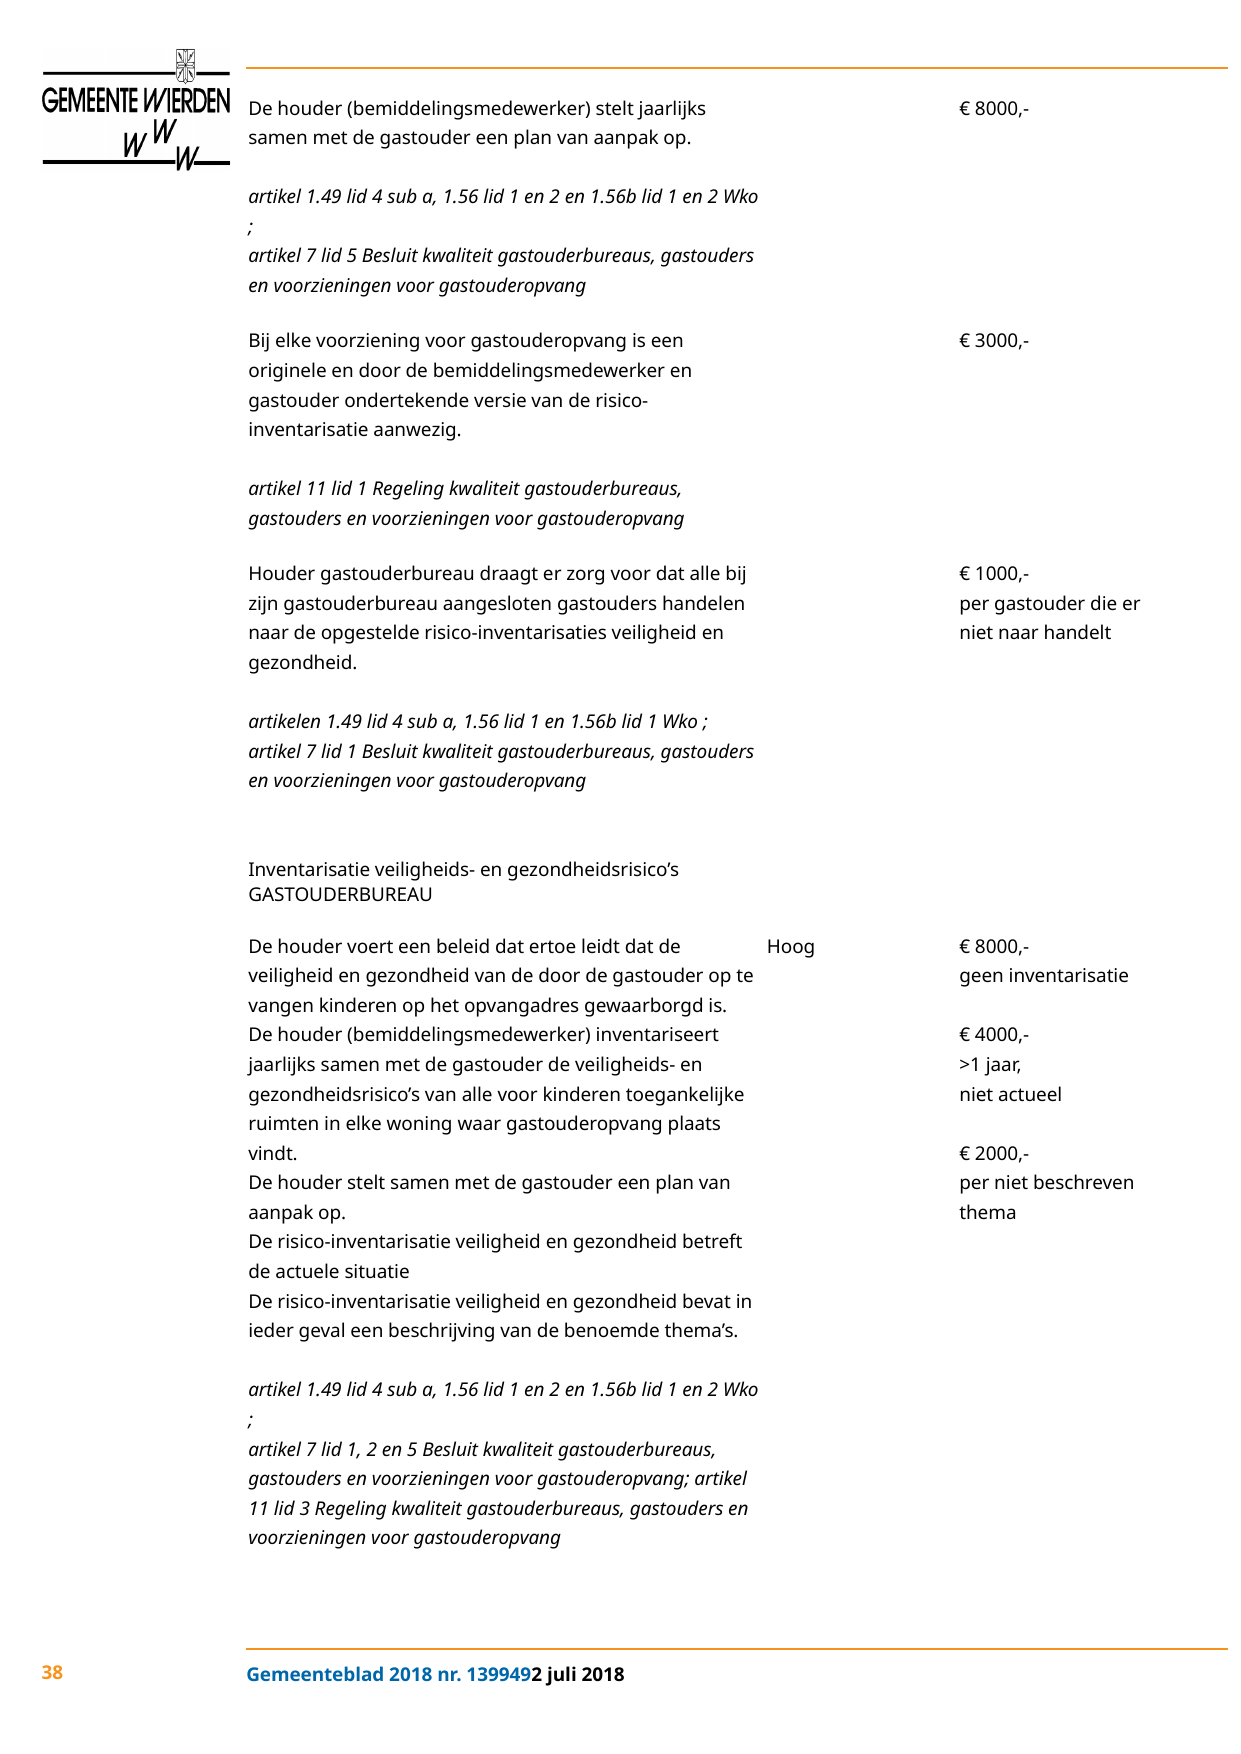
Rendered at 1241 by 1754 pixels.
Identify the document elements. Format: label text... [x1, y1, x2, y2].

table_cell € 8000,- geen inventarisatie € 4000,- >1 jaar, niet actueel € 2000,- per niet beschreven thema [959, 933, 1152, 1580]
table_cell Bij elke voorziening voor gastouderopvang is een originele en door de bemiddelingsmedewerker en gastouder ondertekende versie van de risico-inventarisatie aanwezig. artikel 11 lid 1 Regeling kwaliteit gastouderbureaus, gastouders en voorzieningen voor gastouderopvang [248, 328, 767, 560]
table_cell € 3000,- [959, 328, 1152, 560]
table_cell € 1000,- per gastouder die er niet naar handelt [959, 560, 1152, 823]
table_cell [767, 560, 959, 823]
table_cell De houder voert een beleid dat ertoe leidt dat de veiligheid en gezondheid van de door de gastouder op te vangen kinderen op het opvangadres gewaarborgd is. De houder (bemiddelingsmedewerker) inventariseert jaarlijks samen met de gastouder de veiligheids- en gezondheidsrisico’s van alle voor kinderen toegankelijke ruimten in elke woning waar gastouderopvang plaats vindt. De houder stelt samen met de gastouder een plan van aanpak op. De risico-inventarisatie veiligheid en gezondheid betreft de actuele situatie De risico-inventarisatie veiligheid en gezondheid bevat in ieder geval een beschrijving van de benoemde thema’s. artikel 1.49 lid 4 sub a, 1.56 lid 1 en 2 en 1.56b lid 1 en 2 Wko ; artikel 7 lid 1, 2 en 5 Besluit kwaliteit gastouderbureaus, gastouders en voorzieningen voor gastouderopvang; artikel 11 lid 3 Regeling kwaliteit gastouderbureaus, gastouders en voorzieningen voor gastouderopvang [248, 933, 767, 1580]
table_cell € 8000,- [959, 95, 1152, 328]
table_header Inventarisatie veiligheids- en gezondheidsrisico’s [248, 856, 1152, 881]
table_cell Hoog [767, 933, 959, 1580]
table_cell [767, 95, 959, 328]
table_cell [248, 907, 1152, 933]
table_cell Houder gastouderbureau draagt er zorg voor dat alle bij zijn gastouderbureau aangesloten gastouders handelen naar de opgestelde risico-inventarisaties veiligheid en gezondheid. artikelen 1.49 lid 4 sub a, 1.56 lid 1 en 1.56b lid 1 Wko ; artikel 7 lid 1 Besluit kwaliteit gastouderbureaus, gastouders en voorzieningen voor gastouderopvang [248, 560, 767, 823]
picture [41, 47, 231, 172]
table_cell De houder (bemiddelingsmedewerker) stelt jaarlijks samen met de gastouder een plan van aanpak op. artikel 1.49 lid 4 sub a, 1.56 lid 1 en 2 en 1.56b lid 1 en 2 Wko ; artikel 7 lid 5 Besluit kwaliteit gastouderbureaus, gastouders en voorzieningen voor gastouderopvang [248, 95, 767, 328]
table_cell [767, 328, 959, 560]
table_cell GASTOUDERBUREAU [248, 881, 1152, 907]
